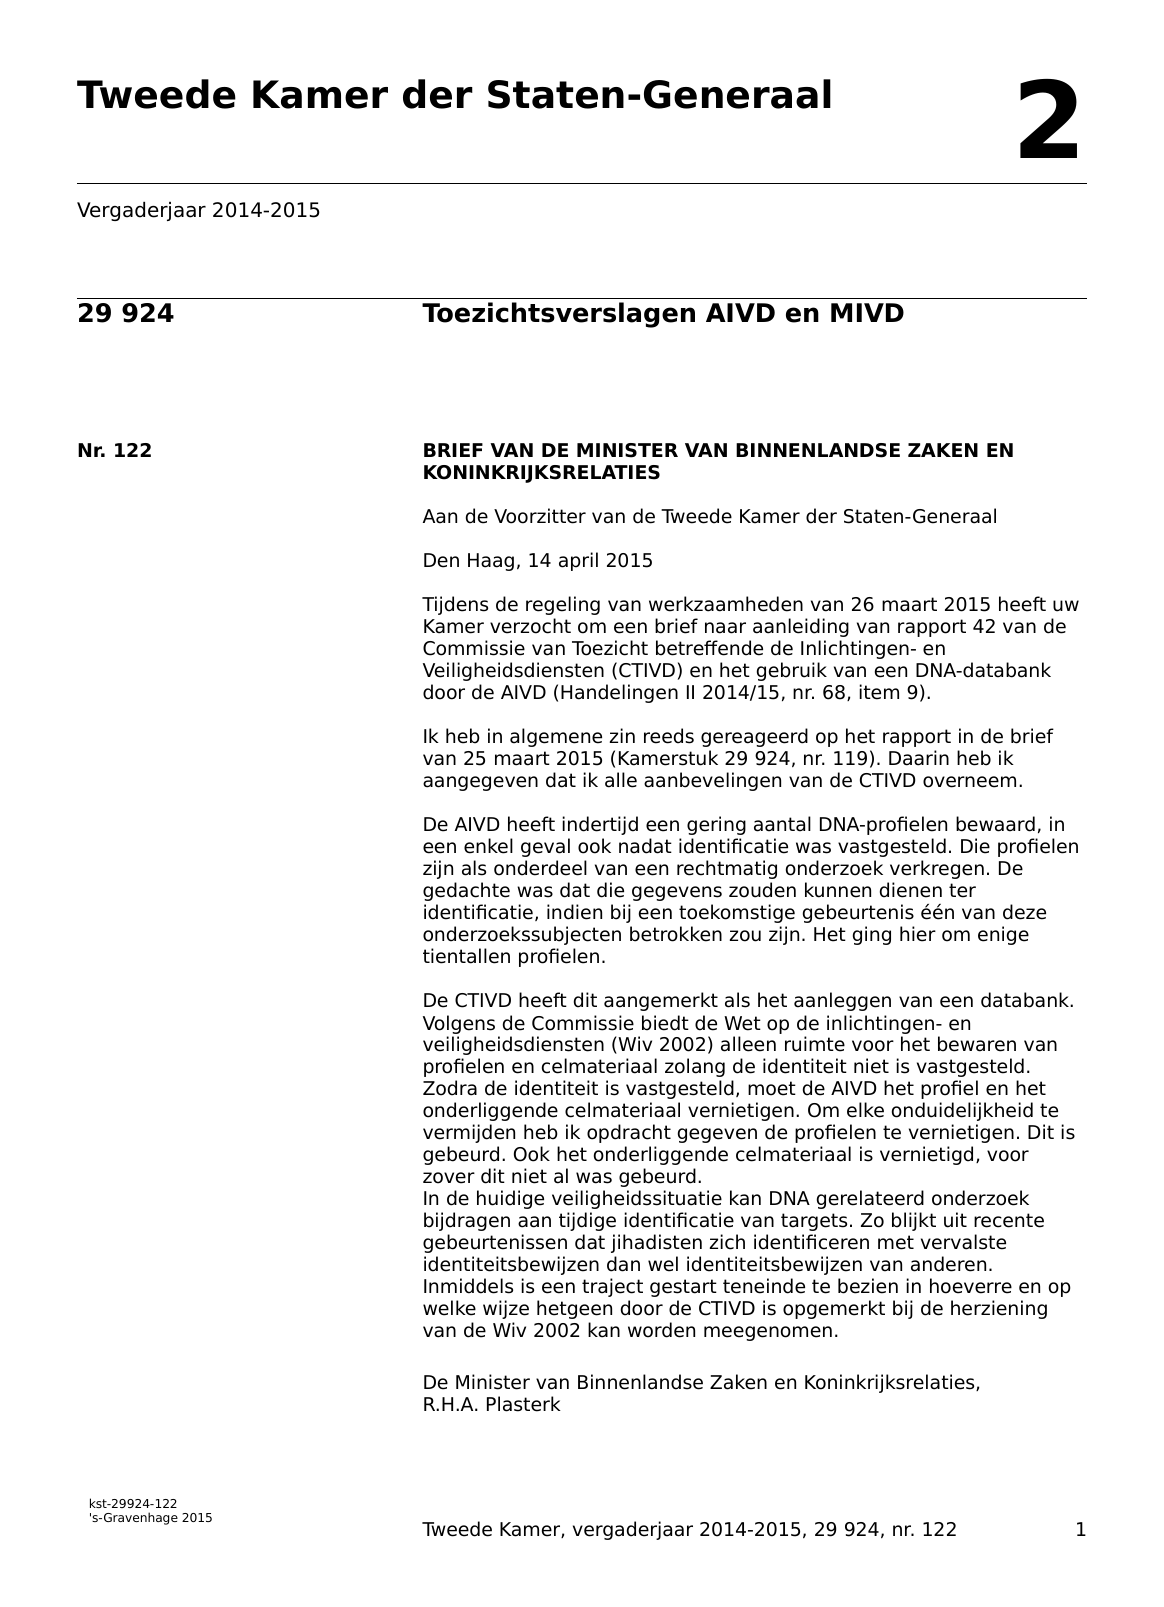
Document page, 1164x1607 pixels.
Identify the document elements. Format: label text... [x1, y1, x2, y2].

text De Minister van Binnenlandse Zaken en Koninkrijksrelaties, R.H.A. Plasterk [422, 1372, 1087, 1416]
subtitle Nr. 122 BRIEF VAN DE MINISTER VAN BINNENLANDSE ZAKEN EN KONINKRIJKSRELATIES [77, 440, 1087, 484]
text De AIVD heeft indertijd een gering aantal DNA-profielen bewaard, in een enkel geval ook nadat identificatie was vastgesteld. Die profielen zijn als onderdeel van een rechtmatig onderzoek verkregen. De gedachte was dat die gegevens zouden kunnen dienen ter identificatie, indien bij een toekomstige gebeurtenis één van deze onderzoekssubjecten betrokken zou zijn. Het ging hier om enige tientallen profielen. [422, 814, 1087, 968]
text Ik heb in algemene zin reeds gereageerd op het rapport in de brief van 25 maart 2015 (Kamerstuk 29 924, nr. 119). Daarin heb ik aangegeven dat ik alle aanbevelingen van de CTIVD overneem. [422, 726, 1087, 792]
text Den Haag, 14 april 2015 [422, 550, 1087, 572]
text 's-Gravenhage 2015 [88, 1511, 323, 1525]
subtitle 29 924 Toezichtsverslagen AIVD en MIVD [77, 299, 1087, 329]
text De CTIVD heeft dit aangemerkt als het aanleggen van een databank. Volgens de Commissie biedt de Wet op de inlichtingen- en veiligheidsdiensten (Wiv 2002) alleen ruimte voor het bewaren van profielen en celmateriaal zolang de identiteit niet is vastgesteld. Zodra de identiteit is vastgesteld, moet de AIVD het profiel en het onderliggende celmateriaal vernietigen. Om elke onduidelijkheid te vermijden heb ik opdracht gegeven de profielen te vernietigen. Dit is gebeurd. Ook het onderliggende celmateriaal is vernietigd, voor zover dit niet al was gebeurd. [422, 990, 1087, 1188]
text Tijdens de regeling van werkzaamheden van 26 maart 2015 heeft uw Kamer verzocht om een brief naar aanleiding van rapport 42 van de Commissie van Toezicht betreffende de Inlichtingen- en Veiligheidsdiensten (CTIVD) en het gebruik van een DNA-databank door de AIVD (Handelingen II 2014/15, nr. 68, item 9). [422, 594, 1087, 704]
table_cell Vergaderjaar 2014-2015 [77, 184, 1087, 298]
text Aan de Voorzitter van de Tweede Kamer der Staten-Generaal [422, 506, 1087, 528]
text kst-29924-122 [88, 1497, 323, 1511]
table_header 2 [886, 59, 1087, 183]
table_header Tweede Kamer der Staten-Generaal [77, 59, 886, 183]
text In de huidige veiligheidssituatie kan DNA gerelateerd onderzoek bijdragen aan tijdige identificatie van targets. Zo blijkt uit recente gebeurtenissen dat jihadisten zich identificeren met vervalste identiteitsbewijzen dan wel identiteitsbewijzen van anderen. Inmiddels is een traject gestart teneinde te bezien in hoeverre en op welke wijze hetgeen door de CTIVD is opgemerkt bij de herziening van de Wiv 2002 kan worden meegenomen. [422, 1188, 1087, 1342]
